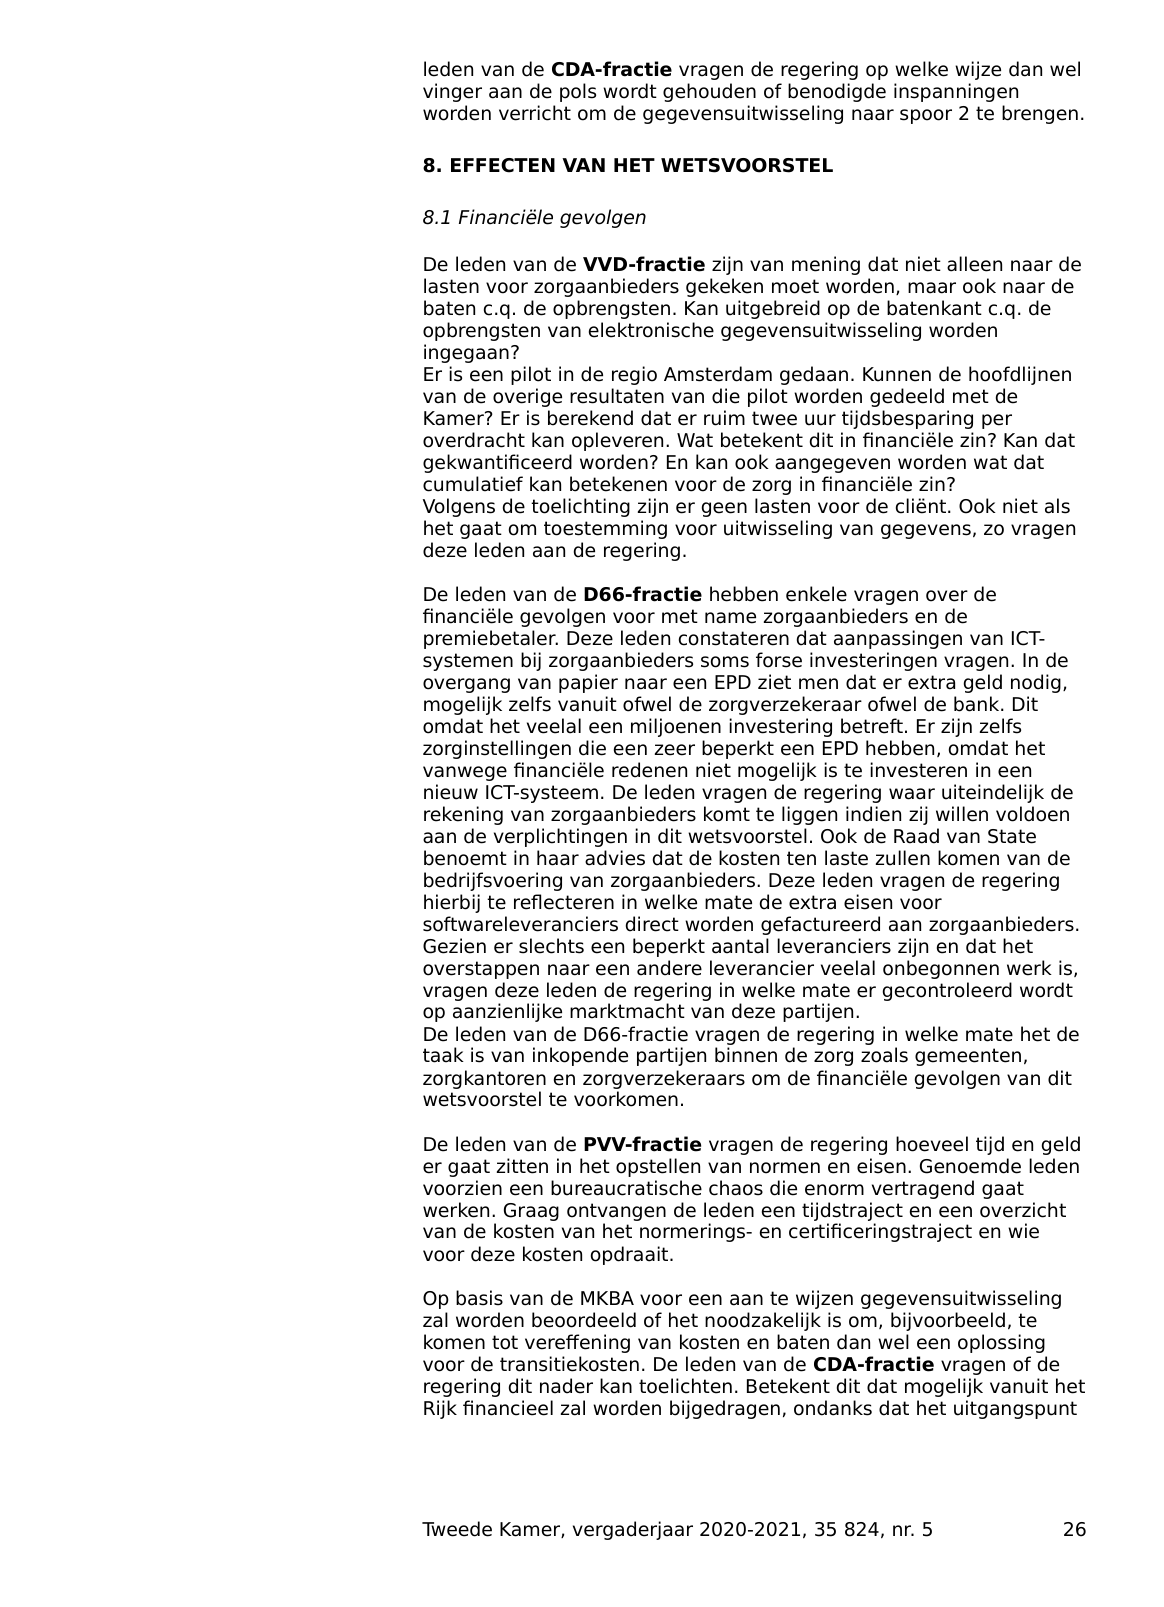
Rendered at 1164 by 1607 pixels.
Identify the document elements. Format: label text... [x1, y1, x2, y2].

text De leden van de D66-fractie vragen de regering in welke mate het de taak is van inkopende partijen binnen de zorg zoals gemeenten, zorgkantoren en zorgverzekeraars om de financiële gevolgen van dit wetsvoorstel te voorkomen. [422, 1023, 1087, 1111]
subtitle 8. EFFECTEN VAN HET WETSVOORSTEL [422, 155, 1087, 177]
text Volgens de toelichting zijn er geen lasten voor de cliënt. Ook niet als het gaat om toestemming voor uitwisseling van gegevens, zo vragen deze leden aan de regering. [422, 496, 1087, 562]
text De leden van de D66-fractie hebben enkele vragen over de financiële gevolgen voor met name zorgaanbieders en de premiebetaler. Deze leden constateren dat aanpassingen van ICT-systemen bij zorgaanbieders soms forse investeringen vragen. In de overgang van papier naar een EPD ziet men dat er extra geld nodig, mogelijk zelfs vanuit ofwel de zorgverzekeraar ofwel de bank. Dit omdat het veelal een miljoenen investering betreft. Er zijn zelfs zorginstellingen die een zeer beperkt een EPD hebben, omdat het vanwege financiële redenen niet mogelijk is te investeren in een nieuw ICT-systeem. De leden vragen de regering waar uiteindelijk de rekening van zorgaanbieders komt te liggen indien zij willen voldoen aan de verplichtingen in dit wetsvoorstel. Ook de Raad van State benoemt in haar advies dat de kosten ten laste zullen komen van de bedrijfsvoering van zorgaanbieders. Deze leden vragen de regering hierbij te reflecteren in welke mate de extra eisen voor softwareleveranciers direct worden gefactureerd aan zorgaanbieders. Gezien er slechts een beperkt aantal leveranciers zijn en dat het overstappen naar een andere leverancier veelal onbegonnen werk is, vragen deze leden de regering in welke mate er gecontroleerd wordt op aanzienlijke marktmacht van deze partijen. [422, 584, 1087, 1023]
text leden van de CDA-fractie vragen de regering op welke wijze dan wel vinger aan de pols wordt gehouden of benodigde inspanningen worden verricht om de gegevensuitwisseling naar spoor 2 te brengen. [422, 59, 1087, 125]
text Op basis van de MKBA voor een aan te wijzen gegevensuitwisseling zal worden beoordeeld of het noodzakelijk is om, bijvoorbeeld, te komen tot vereffening van kosten en baten dan wel een oplossing voor de transitiekosten. De leden van de CDA-fractie vragen of de regering dit nader kan toelichten. Betekent dit dat mogelijk vanuit het Rijk financieel zal worden bijgedragen, ondanks dat het uitgangspunt [422, 1288, 1087, 1419]
text Er is een pilot in de regio Amsterdam gedaan. Kunnen de hoofdlijnen van de overige resultaten van die pilot worden gedeeld met de Kamer? Er is berekend dat er ruim twee uur tijdsbesparing per overdracht kan opleveren. Wat betekent dit in financiële zin? Kan dat gekwantificeerd worden? En kan ook aangegeven worden wat dat cumulatief kan betekenen voor de zorg in financiële zin? [422, 364, 1087, 496]
subtitle 8.1 Financiële gevolgen [422, 207, 1087, 229]
text De leden van de PVV-fractie vragen de regering hoeveel tijd en geld er gaat zitten in het opstellen van normen en eisen. Genoemde leden voorzien een bureaucratische chaos die enorm vertragend gaat werken. Graag ontvangen de leden een tijdstraject en een overzicht van de kosten van het normerings- en certificeringstraject en wie voor deze kosten opdraait. [422, 1133, 1087, 1265]
text De leden van de VVD-fractie zijn van mening dat niet alleen naar de lasten voor zorgaanbieders gekeken moet worden, maar ook naar de baten c.q. de opbrengsten. Kan uitgebreid op de batenkant c.q. de opbrengsten van elektronische gegevensuitwisseling worden ingegaan? [422, 254, 1087, 364]
